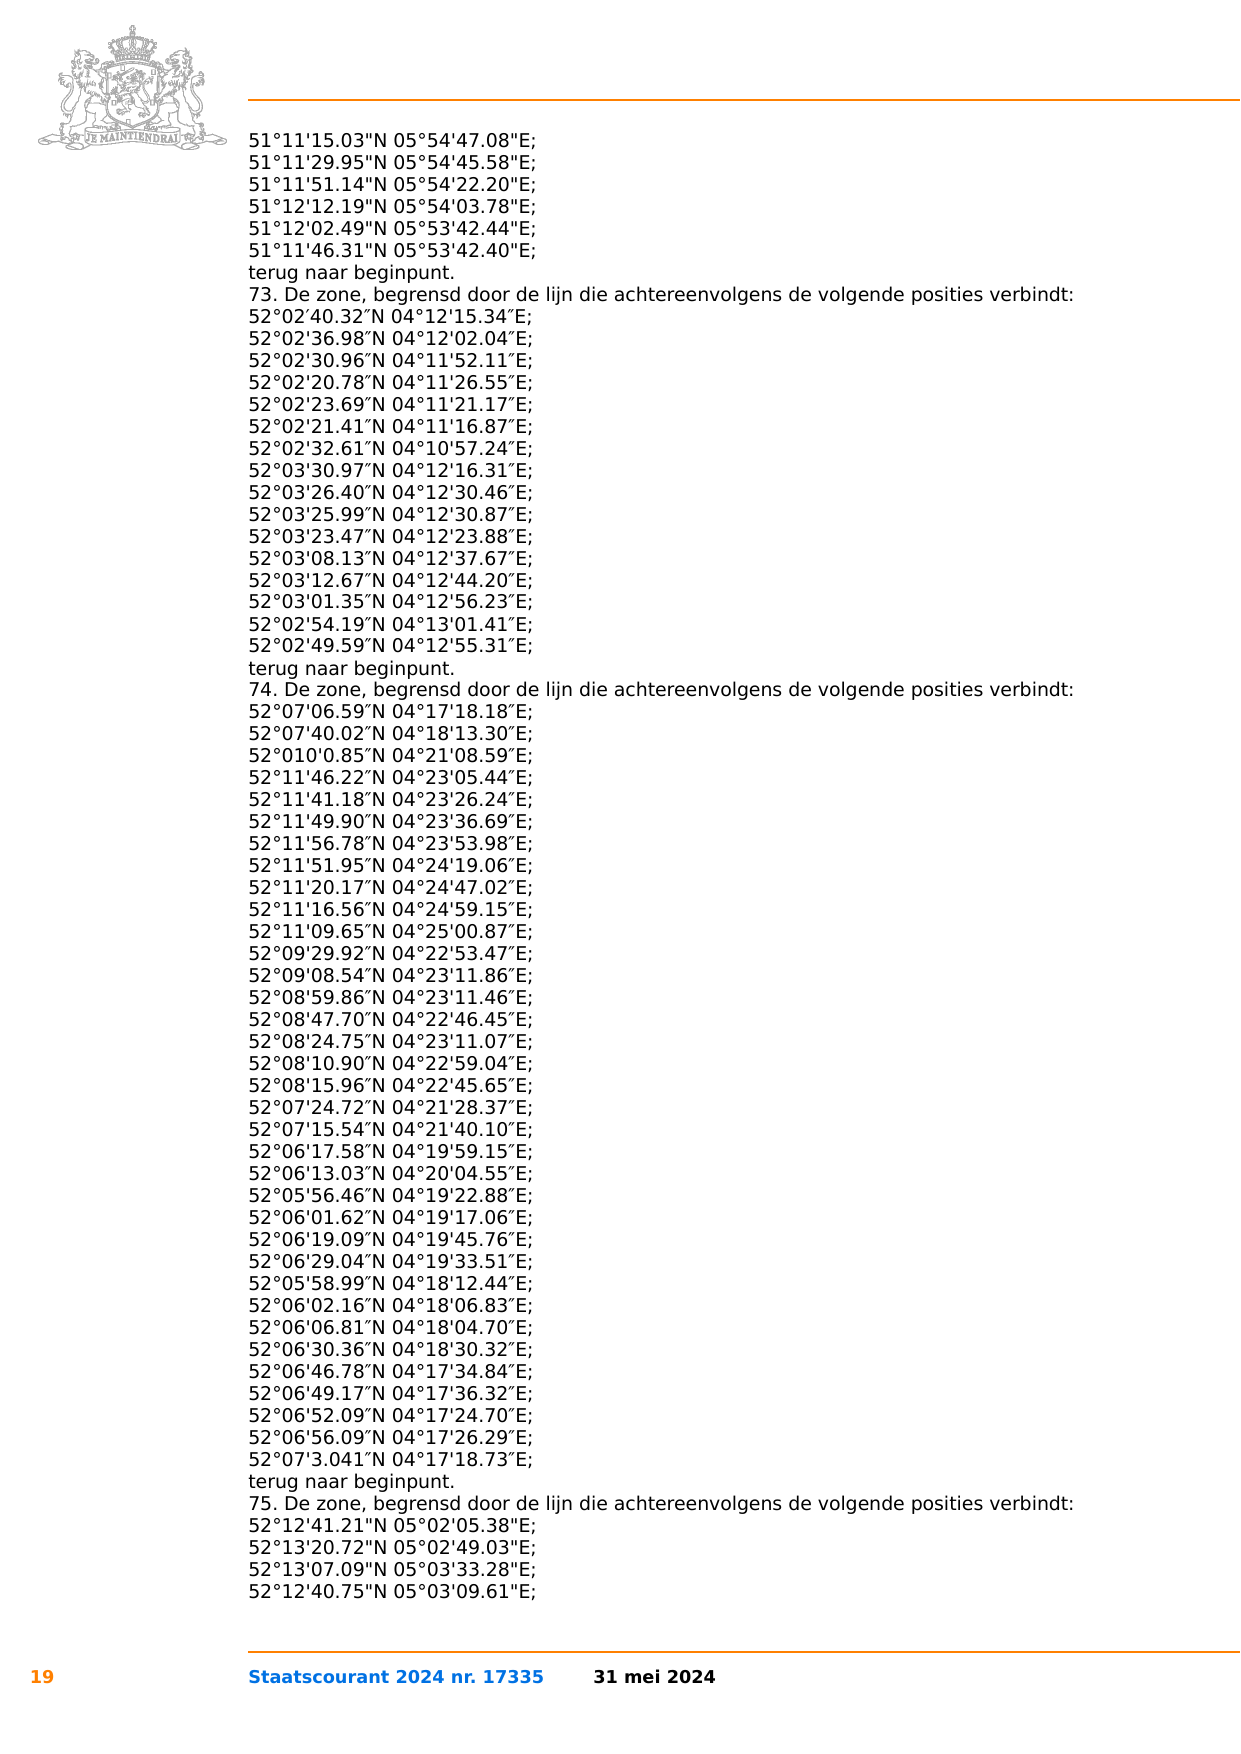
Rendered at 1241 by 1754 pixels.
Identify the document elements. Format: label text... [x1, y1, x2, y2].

text 51°11'46.31"N 05°53'42.40"E; [248, 240, 1163, 262]
text 51°12'02.49"N 05°53'42.44"E; [248, 218, 1163, 240]
text 52°03'25.99″N 04°12'30.87″E; [248, 503, 1163, 526]
text terug naar beginpunt. [248, 657, 1163, 679]
text 52°06'46.78″N 04°17'34.84″E; [248, 1361, 1163, 1383]
text 52°02'30.96″N 04°11'52.11″E; [248, 350, 1163, 372]
text 52°06'06.81″N 04°18'04.70″E; [248, 1317, 1163, 1339]
text 52°02'23.69″N 04°11'21.17″E; [248, 394, 1163, 416]
text 52°02'20.78″N 04°11'26.55″E; [248, 372, 1163, 394]
text 52°08'10.90″N 04°22'59.04″E; [248, 1053, 1163, 1075]
text 52°11'56.78″N 04°23'53.98″E; [248, 833, 1163, 855]
text 52°11'20.17″N 04°24'47.02″E; [248, 877, 1163, 899]
text 52°02′40.32″N 04°12'15.34″E; [248, 306, 1163, 328]
text 52°03'12.67″N 04°12'44.20″E; [248, 569, 1163, 591]
text 51°11'29.95"N 05°54'45.58"E; [248, 152, 1163, 174]
text 52°08'59.86″N 04°23'11.46″E; [248, 987, 1163, 1009]
text 52°12'41.21"N 05°02'05.38"E; [248, 1514, 1163, 1537]
text 52°07'3.041″N 04°17'18.73″E; [248, 1449, 1163, 1471]
text 52°06'52.09″N 04°17'24.70″E; [248, 1405, 1163, 1427]
text 52°11'09.65″N 04°25'00.87″E; [248, 921, 1163, 943]
text 52°08'47.70″N 04°22'46.45″E; [248, 1009, 1163, 1031]
text 52°06'01.62″N 04°19'17.06″E; [248, 1207, 1163, 1229]
text 52°03'01.35″N 04°12'56.23″E; [248, 591, 1163, 613]
text 52°09'29.92″N 04°22'53.47″E; [248, 943, 1163, 965]
text 52°09'08.54″N 04°23'11.86″E; [248, 965, 1163, 987]
text 52°06'13.03″N 04°20'04.55″E; [248, 1163, 1163, 1185]
text 51°12'12.19"N 05°54'03.78"E; [248, 196, 1163, 218]
text 74. De zone, begrensd door de lijn die achtereenvolgens de volgende posities verbindt: [248, 679, 1163, 701]
text 52°12'40.75"N 05°03'09.61"E; [248, 1581, 1163, 1602]
text 51°11'51.14"N 05°54'22.20"E; [248, 174, 1163, 196]
text 52°08'24.75″N 04°23'11.07″E; [248, 1031, 1163, 1053]
text 52°02'49.59″N 04°12'55.31″E; [248, 635, 1163, 657]
text 52°06'19.09″N 04°19'45.76″E; [248, 1229, 1163, 1251]
text 52°010'0.85″N 04°21'08.59″E; [248, 745, 1163, 767]
text 51°11'15.03"N 05°54'47.08"E; [248, 130, 1163, 152]
text 52°07'15.54″N 04°21'40.10″E; [248, 1119, 1163, 1141]
text 52°02'32.61″N 04°10'57.24″E; [248, 438, 1163, 459]
text 52°05'58.99″N 04°18'12.44″E; [248, 1273, 1163, 1295]
text terug naar beginpunt. [248, 1471, 1163, 1493]
text 52°05'56.46″N 04°19'22.88″E; [248, 1185, 1163, 1207]
text 52°06'17.58″N 04°19'59.15″E; [248, 1141, 1163, 1163]
text 52°11'51.95″N 04°24'19.06″E; [248, 855, 1163, 877]
text 52°02'54.19″N 04°13'01.41″E; [248, 613, 1163, 635]
text 52°03'30.97″N 04°12'16.31″E; [248, 459, 1163, 482]
text 52°11'16.56″N 04°24'59.15″E; [248, 899, 1163, 921]
text 52°11'41.18″N 04°23'26.24″E; [248, 789, 1163, 811]
text 75. De zone, begrensd door de lijn die achtereenvolgens de volgende posities verbindt: [248, 1493, 1163, 1514]
text 52°07'24.72″N 04°21'28.37″E; [248, 1097, 1163, 1119]
text 52°07'40.02″N 04°18'13.30″E; [248, 723, 1163, 745]
picture [38, 25, 227, 150]
text 52°06'29.04″N 04°19'33.51″E; [248, 1251, 1163, 1273]
text 52°03'23.47″N 04°12'23.88″E; [248, 526, 1163, 547]
text 52°03'08.13″N 04°12'37.67″E; [248, 547, 1163, 569]
text 52°08'15.96″N 04°22'45.65″E; [248, 1075, 1163, 1097]
text 52°06'56.09″N 04°17'26.29″E; [248, 1427, 1163, 1449]
text 52°02'36.98″N 04°12'02.04″E; [248, 328, 1163, 350]
text 52°13'20.72"N 05°02'49.03"E; [248, 1537, 1163, 1558]
text 52°06'49.17″N 04°17'36.32″E; [248, 1383, 1163, 1405]
text 52°06'30.36″N 04°18'30.32″E; [248, 1339, 1163, 1361]
text 52°11'46.22″N 04°23'05.44″E; [248, 767, 1163, 789]
text terug naar beginpunt. [248, 262, 1163, 284]
text 52°11'49.90″N 04°23'36.69″E; [248, 811, 1163, 833]
text 52°13'07.09"N 05°03'33.28"E; [248, 1558, 1163, 1581]
text 52°02'21.41″N 04°11'16.87″E; [248, 416, 1163, 438]
text 52°06'02.16″N 04°18'06.83″E; [248, 1295, 1163, 1317]
text 52°03'26.40″N 04°12'30.46″E; [248, 482, 1163, 503]
text 52°07'06.59″N 04°17'18.18″E; [248, 701, 1163, 723]
text 73. De zone, begrensd door de lijn die achtereenvolgens de volgende posities verbindt: [248, 284, 1163, 306]
